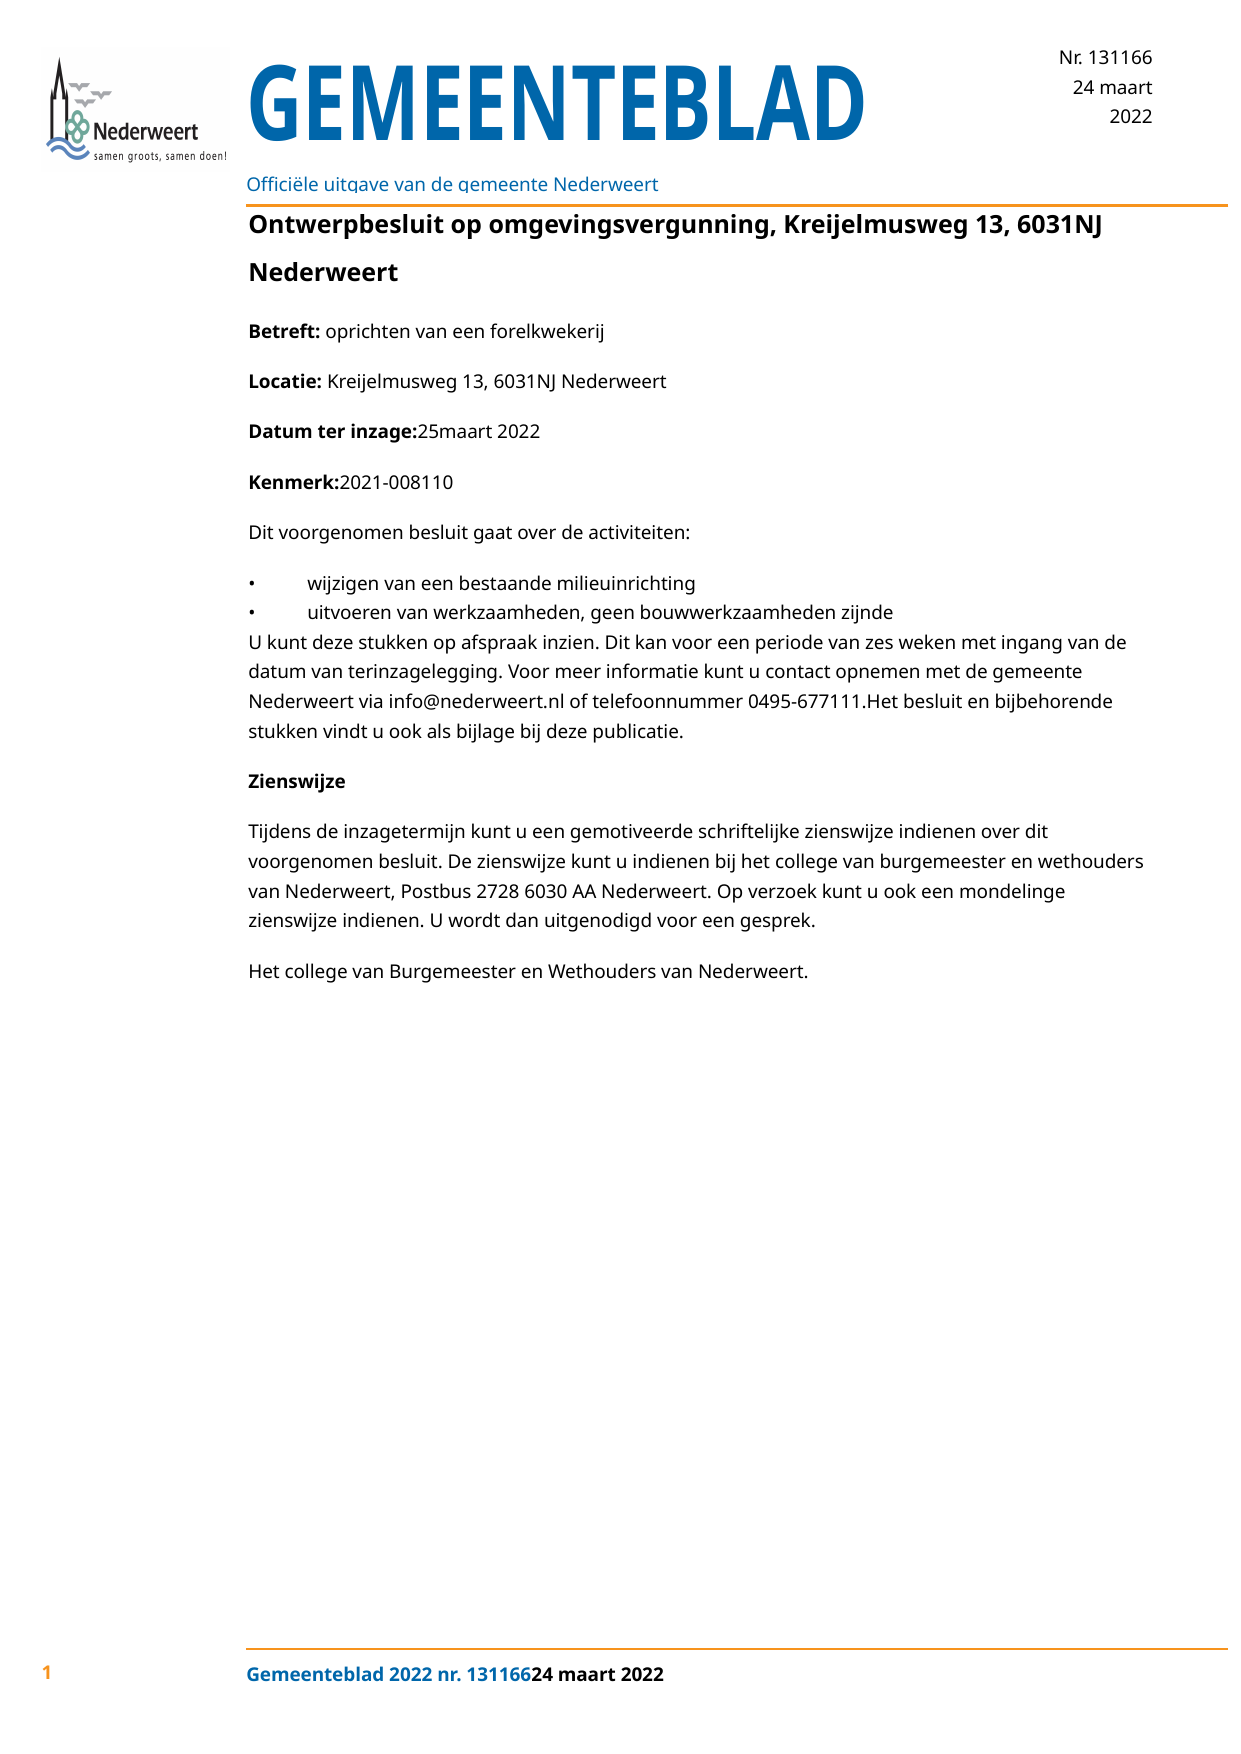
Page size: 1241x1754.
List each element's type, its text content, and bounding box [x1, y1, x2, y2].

text Het college van Burgemeester en Wethouders van Nederweert. [248, 958, 1152, 984]
text Ontwerpbesluit op omgevingsvergunning, Kreijelmusweg 13, 6031NJ Nederweert [248, 207, 1152, 288]
text Dit voorgenomen besluit gaat over de activiteiten: [248, 519, 1152, 545]
text Kenmerk:2021-008110 [248, 469, 1152, 495]
text U kunt deze stukken op afspraak inzien. Dit kan voor een periode van zes weken met ingang van de datum van terinzagelegging. Voor meer informatie kunt u contact opnemen met de gemeente Nederweert via info@nederweert.nl of telefoonnummer 0495-677111.Het besluit en bijbehorende stukken vindt u ook als bijlage bij deze publicatie. [248, 629, 1152, 744]
text Betreft: oprichten van een forelkwekerij [248, 318, 1152, 344]
text Datum ter inzage:25maart 2022 [248, 419, 1152, 444]
text Zienswijze [248, 768, 1152, 794]
text Locatie: Kreijelmusweg 13, 6031NJ Nederweert [248, 368, 1152, 394]
list uitvoeren van werkzaamheden, geen bouwwerkzaamheden zijnde [248, 599, 1152, 625]
list wijzigen van een bestaande milieuinrichting [248, 570, 1152, 596]
picture [41, 47, 231, 172]
text Tijdens de inzagetermijn kunt u een gemotiveerde schriftelijke zienswijze indienen over dit voorgenomen besluit. De zienswijze kunt u indienen bij het college van burgemeester en wethouders van Nederweert, Postbus 2728 6030 AA Nederweert. Op verzoek kunt u ook een mondelinge zienswijze indienen. U wordt dan uitgenodigd voor een gesprek. [248, 819, 1152, 933]
